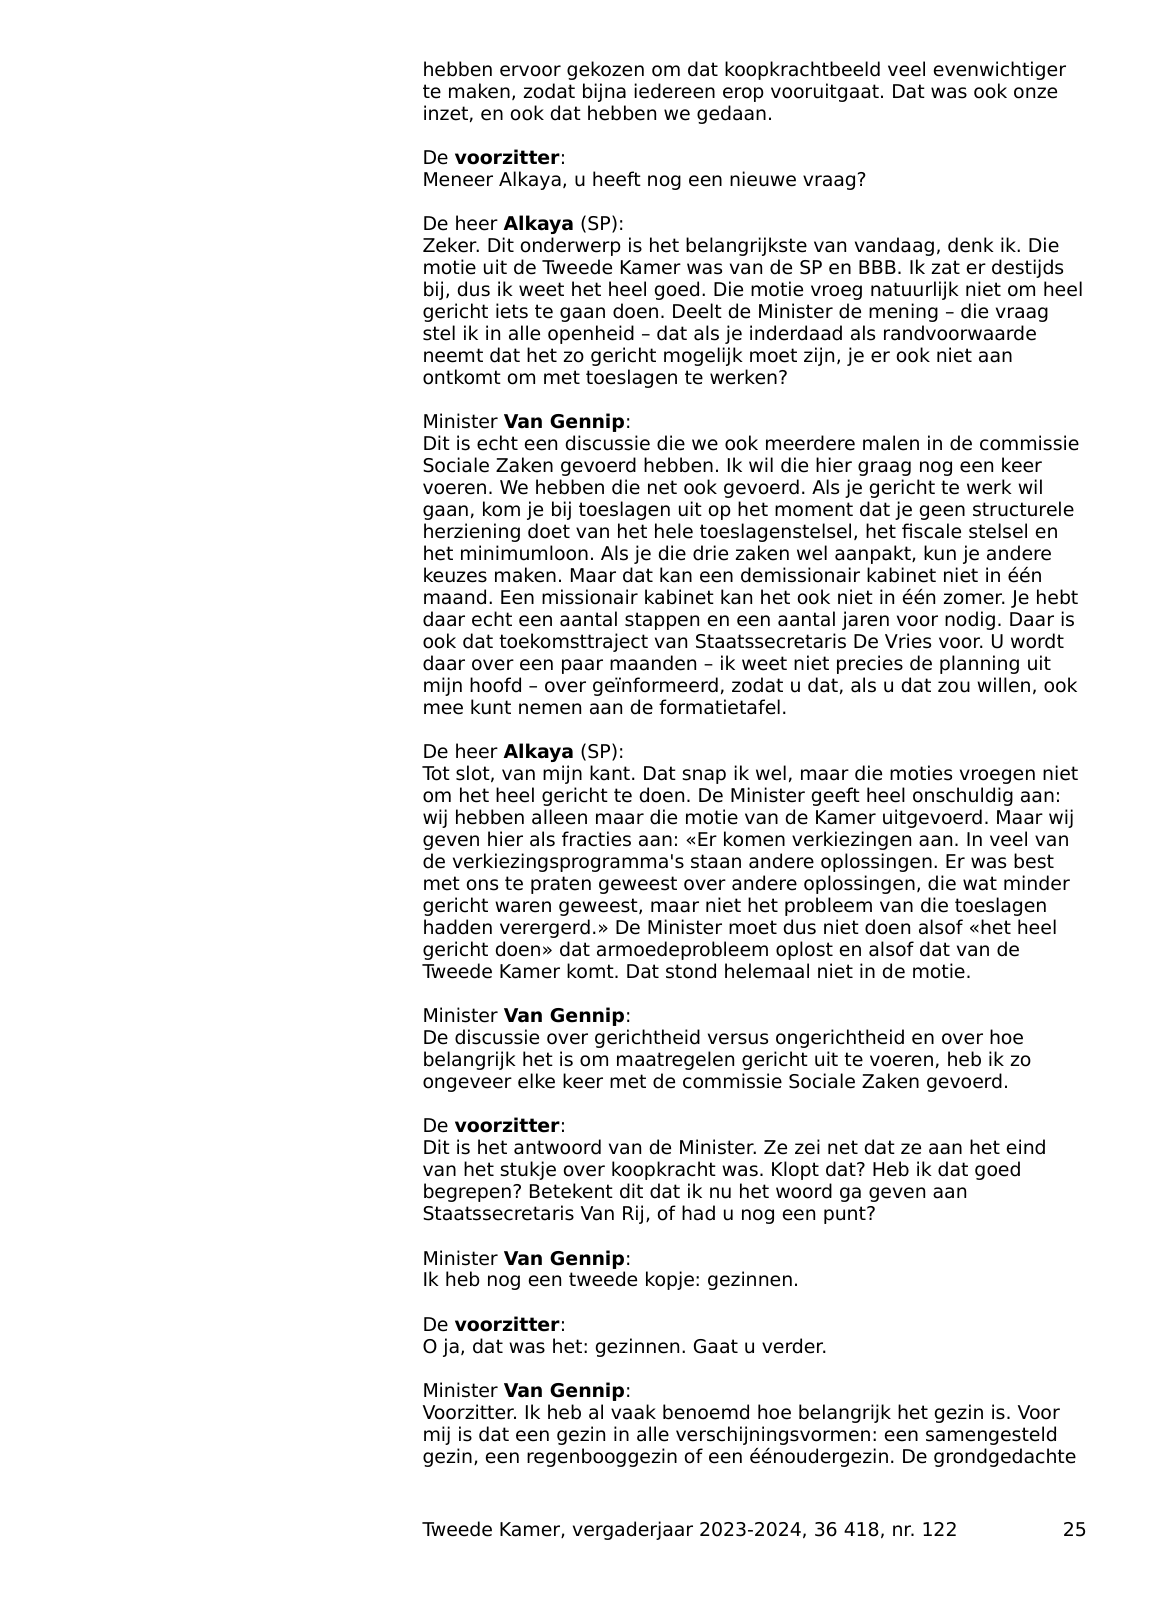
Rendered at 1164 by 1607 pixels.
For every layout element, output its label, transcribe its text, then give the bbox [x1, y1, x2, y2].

text Zeker. Dit onderwerp is het belangrijkste van vandaag, denk ik. Die motie uit de Tweede Kamer was van de SP en BBB. Ik zat er destijds bij, dus ik weet het heel goed. Die motie vroeg natuurlijk niet om heel gericht iets te gaan doen. Deelt de Minister de mening – die vraag stel ik in alle openheid – dat als je inderdaad als randvoorwaarde neemt dat het zo gericht mogelijk moet zijn, je er ook niet aan ontkomt om met toeslagen te werken? [422, 235, 1087, 389]
text De voorzitter: [422, 1313, 1087, 1336]
text Minister Van Gennip: [422, 1380, 1087, 1402]
text Minister Van Gennip: [422, 1247, 1087, 1269]
text Voorzitter. Ik heb al vaak benoemd hoe belangrijk het gezin is. Voor mij is dat een gezin in alle verschijningsvormen: een samengesteld gezin, een regenbooggezin of een éénoudergezin. De grondgedachte [422, 1402, 1087, 1468]
text O ja, dat was het: gezinnen. Gaat u verder. [422, 1336, 1087, 1357]
text Tot slot, van mijn kant. Dat snap ik wel, maar die moties vroegen niet om het heel gericht te doen. De Minister geeft heel onschuldig aan: wij hebben alleen maar die motie van de Kamer uitgevoerd. Maar wij geven hier als fracties aan: «Er komen verkiezingen aan. In veel van de verkiezingsprogramma's staan andere oplossingen. Er was best met ons te praten geweest over andere oplossingen, die wat minder gericht waren geweest, maar niet het probleem van die toeslagen hadden verergerd.» De Minister moet dus niet doen alsof «het heel gericht doen» dat armoedeprobleem oplost en alsof dat van de Tweede Kamer komt. Dat stond helemaal niet in de motie. [422, 763, 1087, 983]
text De discussie over gerichtheid versus ongerichtheid en over hoe belangrijk het is om maatregelen gericht uit te voeren, heb ik zo ongeveer elke keer met de commissie Sociale Zaken gevoerd. [422, 1027, 1087, 1093]
text De heer Alkaya (SP): [422, 741, 1087, 763]
text De heer Alkaya (SP): [422, 213, 1087, 235]
text De voorzitter: [422, 147, 1087, 169]
text Minister Van Gennip: [422, 411, 1087, 433]
text Meneer Alkaya, u heeft nog een nieuwe vraag? [422, 169, 1087, 191]
text Dit is echt een discussie die we ook meerdere malen in de commissie Sociale Zaken gevoerd hebben. Ik wil die hier graag nog een keer voeren. We hebben die net ook gevoerd. Als je gericht te werk wil gaan, kom je bij toeslagen uit op het moment dat je geen structurele herziening doet van het hele toeslagenstelsel, het fiscale stelsel en het minimumloon. Als je die drie zaken wel aanpakt, kun je andere keuzes maken. Maar dat kan een demissionair kabinet niet in één maand. Een missionair kabinet kan het ook niet in één zomer. Je hebt daar echt een aantal stappen en een aantal jaren voor nodig. Daar is ook dat toekomsttraject van Staatssecretaris De Vries voor. U wordt daar over een paar maanden – ik weet niet precies de planning uit mijn hoofd – over geïnformeerd, zodat u dat, als u dat zou willen, ook mee kunt nemen aan de formatietafel. [422, 433, 1087, 719]
text Minister Van Gennip: [422, 1005, 1087, 1027]
text De voorzitter: [422, 1115, 1087, 1137]
text hebben ervoor gekozen om dat koopkrachtbeeld veel evenwichtiger te maken, zodat bijna iedereen erop vooruitgaat. Dat was ook onze inzet, en ook dat hebben we gedaan. [422, 59, 1087, 125]
text Ik heb nog een tweede kopje: gezinnen. [422, 1269, 1087, 1291]
text Dit is het antwoord van de Minister. Ze zei net dat ze aan het eind van het stukje over koopkracht was. Klopt dat? Heb ik dat goed begrepen? Betekent dit dat ik nu het woord ga geven aan Staatssecretaris Van Rij, of had u nog een punt? [422, 1137, 1087, 1225]
